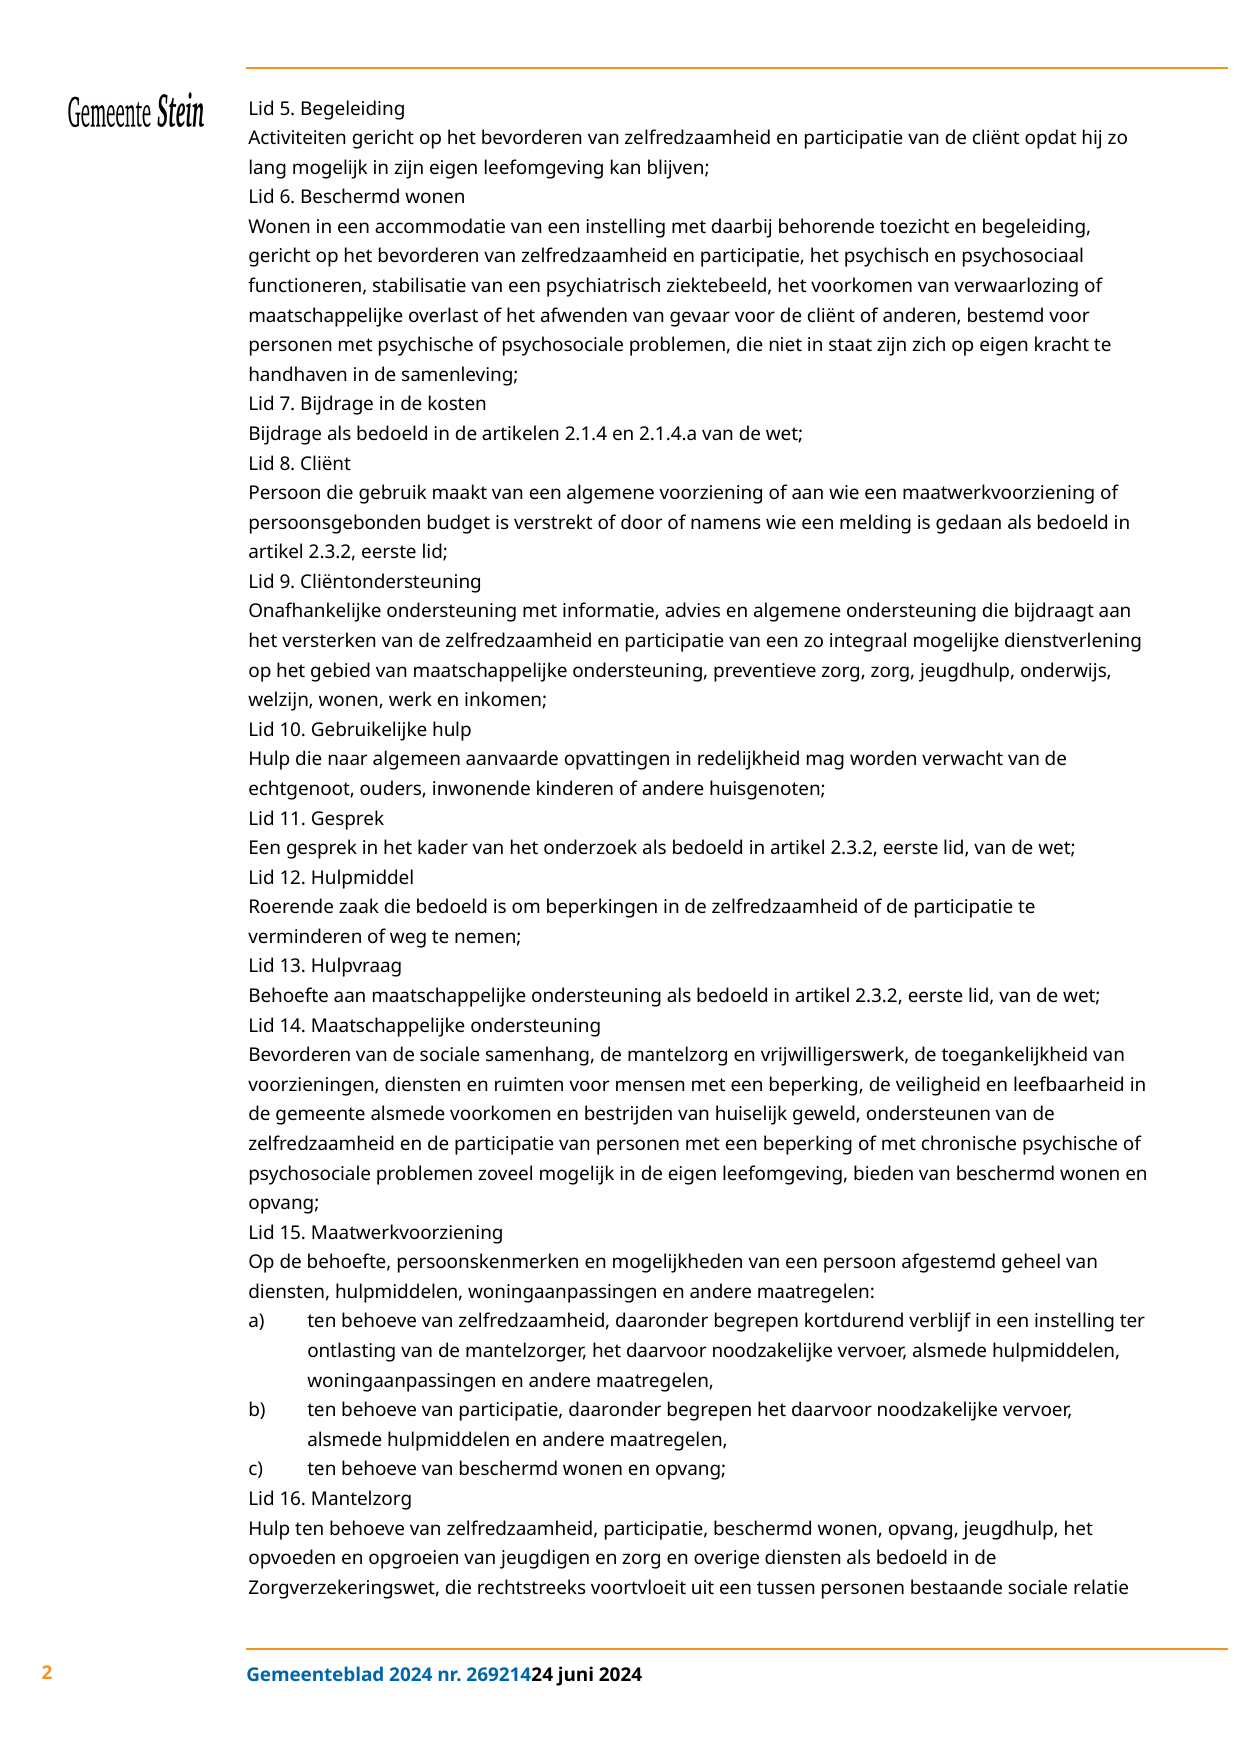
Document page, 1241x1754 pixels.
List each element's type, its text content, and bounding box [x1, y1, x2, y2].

text Lid 16. Mantelzorg [248, 1485, 1152, 1511]
text Lid 7. Bijdrage in de kosten [248, 391, 1152, 416]
text Activiteiten gericht op het bevorderen van zelfredzaamheid en participatie van de cliënt opdat hij zo lang mogelijk in zijn eigen leefomgeving kan blijven; [248, 124, 1152, 180]
text Op de behoefte, persoonskenmerken en mogelijkheden van een persoon afgestemd geheel van diensten, hulpmiddelen, woningaanpassingen en andere maatregelen: [248, 1248, 1152, 1304]
text Lid 6. Beschermd wonen [248, 183, 1152, 209]
text Lid 5. Begeleiding [248, 95, 1152, 121]
text Lid 13. Hulpvraag [248, 953, 1152, 978]
list ten behoeve van participatie, daaronder begrepen het daarvoor noodzakelijke vervoer, alsmede hulpmiddelen en andere maatregelen, [248, 1396, 1152, 1452]
text Hulp die naar algemeen aanvaarde opvattingen in redelijkheid mag worden verwacht van de echtgenoot, ouders, inwonende kinderen of andere huisgenoten; [248, 746, 1152, 801]
text Lid 12. Hulpmiddel [248, 864, 1152, 890]
text Hulp ten behoeve van zelfredzaamheid, participatie, beschermd wonen, opvang, jeugdhulp, het opvoeden en opgroeien van jeugdigen en zorg en overige diensten als bedoeld in de Zorgverzekeringswet, die rechtstreeks voortvloeit uit een tussen personen bestaande sociale relatie [248, 1515, 1152, 1600]
text Een gesprek in het kader van het onderzoek als bedoeld in artikel 2.3.2, eerste lid, van de wet; [248, 834, 1152, 860]
text Bijdrage als bedoeld in de artikelen 2.1.4 en 2.1.4.a van de wet; [248, 420, 1152, 446]
list ten behoeve van zelfredzaamheid, daaronder begrepen kortdurend verblijf in een instelling ter ontlasting van de mantelzorger, het daarvoor noodzakelijke vervoer, alsmede hulpmiddelen, woningaanpassingen en andere maatregelen, [248, 1308, 1152, 1393]
text Lid 15. Maatwerkvoorziening [248, 1219, 1152, 1245]
text Behoefte aan maatschappelijke ondersteuning als bedoeld in artikel 2.3.2, eerste lid, van de wet; [248, 982, 1152, 1008]
picture [41, 47, 231, 172]
text Persoon die gebruik maakt van een algemene voorziening of aan wie een maatwerkvoorziening of persoonsgebonden budget is verstrekt of door of namens wie een melding is gedaan als bedoeld in artikel 2.3.2, eerste lid; [248, 479, 1152, 564]
text Roerende zaak die bedoeld is om beperkingen in de zelfredzaamheid of de participatie te verminderen of weg te nemen; [248, 893, 1152, 949]
text Lid 9. Cliëntondersteuning [248, 568, 1152, 594]
text Lid 14. Maatschappelijke ondersteuning [248, 1012, 1152, 1038]
text Bevorderen van de sociale samenhang, de mantelzorg en vrijwilligerswerk, de toegankelijkheid van voorzieningen, diensten en ruimten voor mensen met een beperking, de veiligheid en leefbaarheid in de gemeente alsmede voorkomen en bestrijden van huiselijk geweld, ondersteunen van de zelfredzaamheid en de participatie van personen met een beperking of met chronische psychische of psychosociale problemen zoveel mogelijk in de eigen leefomgeving, bieden van beschermd wonen en opvang; [248, 1041, 1152, 1215]
text Lid 10. Gebruikelijke hulp [248, 716, 1152, 742]
list ten behoeve van beschermd wonen en opvang; [248, 1456, 1152, 1481]
text Lid 11. Gesprek [248, 805, 1152, 831]
text Lid 8. Cliënt [248, 450, 1152, 476]
text Wonen in een accommodatie van een instelling met daarbij behorende toezicht en begeleiding, gericht op het bevorderen van zelfredzaamheid en participatie, het psychisch en psychosociaal functioneren, stabilisatie van een psychiatrisch ziektebeeld, het voorkomen van verwaarlozing of maatschappelijke overlast of het afwenden van gevaar voor de cliënt of anderen, bestemd voor personen met psychische of psychosociale problemen, die niet in staat zijn zich op eigen kracht te handhaven in de samenleving; [248, 213, 1152, 387]
text Onafhankelijke ondersteuning met informatie, advies en algemene ondersteuning die bijdraagt aan het versterken van de zelfredzaamheid en participatie van een zo integraal mogelijke dienstverlening op het gebied van maatschappelijke ondersteuning, preventieve zorg, zorg, jeugdhulp, onderwijs, welzijn, wonen, werk en inkomen; [248, 598, 1152, 712]
